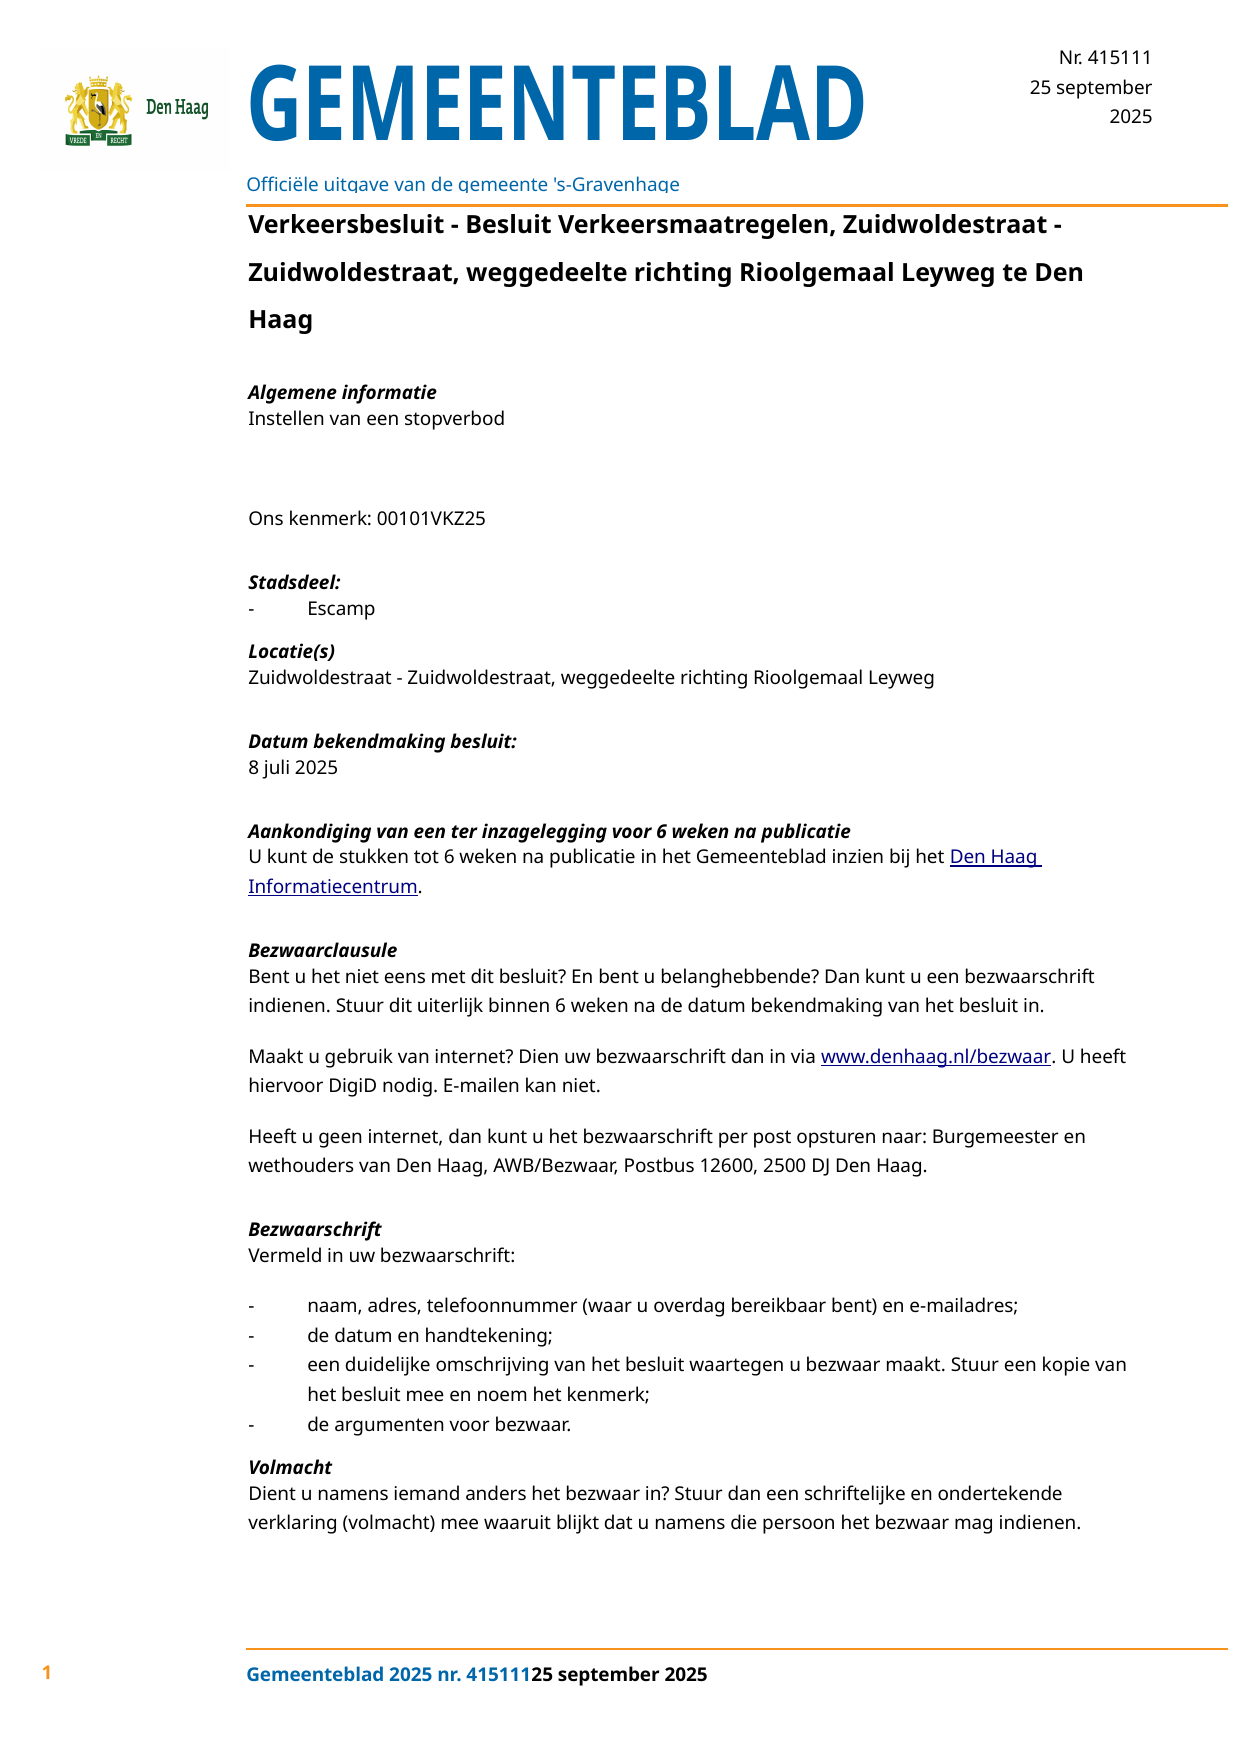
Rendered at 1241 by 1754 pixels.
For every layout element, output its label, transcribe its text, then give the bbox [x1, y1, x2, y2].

text Aankondiging van een ter inzagelegging voor 6 weken na publicatie [248, 818, 1152, 843]
list naam, adres, telefoonnummer (waar u overdag bereikbaar bent) en e-mailadres; [248, 1292, 1152, 1318]
text Verkeersbesluit - Besluit Verkeersmaatregelen, Zuidwoldestraat - Zuidwoldestraat, weggedeelte richting Rioolgemaal Leyweg te Den Haag [248, 207, 1152, 336]
text Heeft u geen internet, dan kunt u het bezwaarschrift per post opsturen naar: Burgemeester en wethouders van Den Haag, AWB/Bezwaar, Postbus 12600, 2500 DJ Den Haag. [248, 1123, 1152, 1178]
text Instellen van een stopverbod [248, 405, 1152, 431]
text Ons kenmerk: 00101VKZ25 [248, 506, 1152, 531]
text Dient u namens iemand anders het bezwaar in? Stuur dan een schriftelijke en ondertekende verklaring (volmacht) mee waaruit blijkt dat u namens die persoon het bezwaar mag indienen. [248, 1480, 1152, 1535]
text Volmacht [248, 1454, 1152, 1480]
list Escamp [248, 595, 1152, 621]
text Vermeld in uw bezwaarschrift: [248, 1242, 1152, 1268]
list een duidelijke omschrijving van het besluit waartegen u bezwaar maakt. Stuur een kopie van het besluit mee en noem het kenmerk; [248, 1352, 1152, 1407]
text Bezwaarschrift [248, 1216, 1152, 1242]
text U kunt de stukken tot 6 weken na publicatie in het Gemeenteblad inzien bij het Den Haag Informatiecentrum. [248, 843, 1152, 899]
text Datum bekendmaking besluit: [248, 728, 1152, 754]
text Bezwaarclausule [248, 937, 1152, 963]
picture [41, 47, 231, 172]
list de datum en handtekening; [248, 1322, 1152, 1348]
text Maakt u gebruik van internet? Dien uw bezwaarschrift dan in via www.denhaag.nl/bezwaar. U heeft hiervoor DigiD nodig. E-mailen kan niet. [248, 1043, 1152, 1098]
list de argumenten voor bezwaar. [248, 1411, 1152, 1437]
text 8 juli 2025 [248, 754, 1152, 779]
text Zuidwoldestraat - Zuidwoldestraat, weggedeelte richting Rioolgemaal Leyweg [248, 664, 1152, 690]
text Bent u het niet eens met dit besluit? En bent u belanghebbende? Dan kunt u een bezwaarschrift indienen. Stuur dit uiterlijk binnen 6 weken na de datum bekendmaking van het besluit in. [248, 963, 1152, 1018]
text Stadsdeel: [248, 569, 1152, 595]
text Algemene informatie [248, 379, 1152, 405]
text Locatie(s) [248, 638, 1152, 664]
